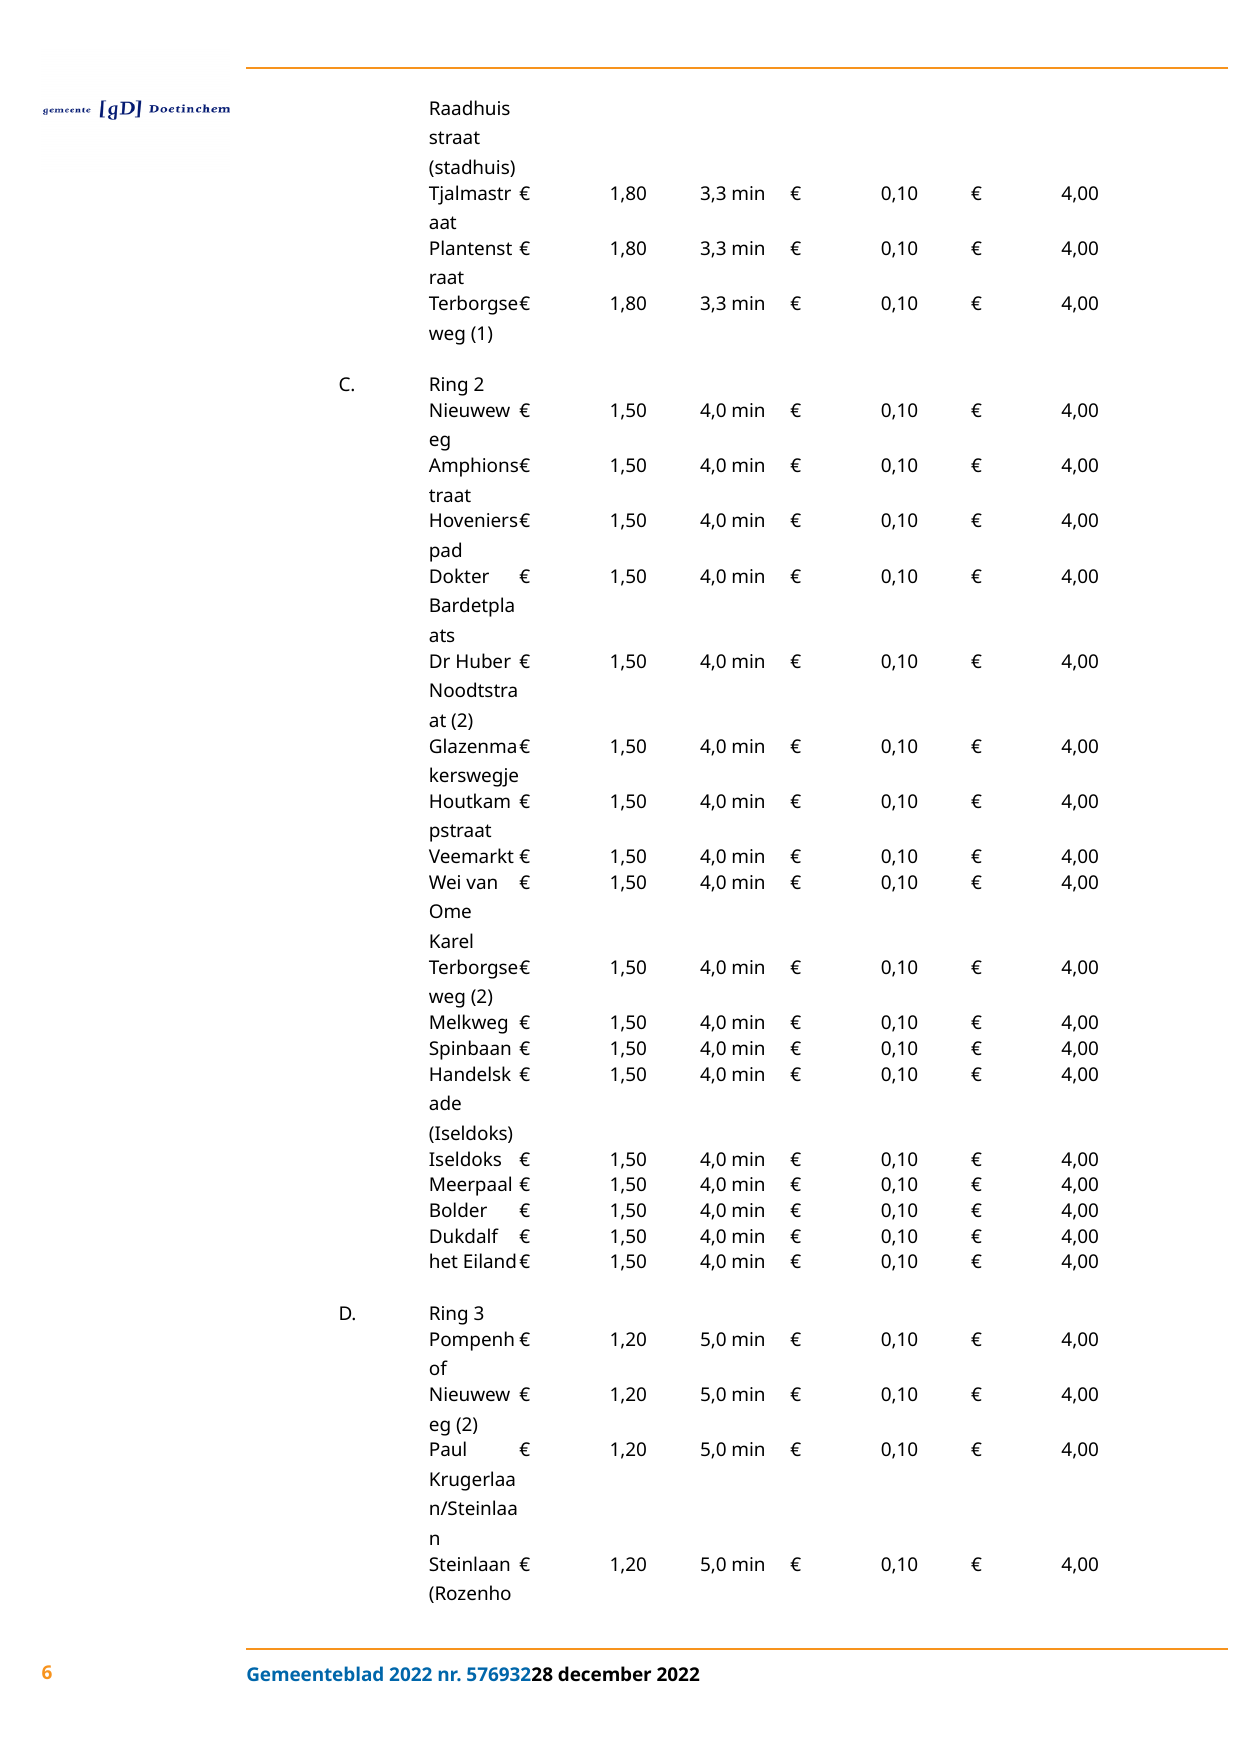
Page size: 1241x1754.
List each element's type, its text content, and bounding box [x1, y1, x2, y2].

table_cell [971, 95, 1061, 180]
table_cell Dr Huber Noodtstraat (2) [429, 648, 519, 733]
table_cell 1,50 [609, 397, 700, 452]
table_cell D. [338, 1300, 429, 1326]
table_cell [248, 95, 338, 180]
table_cell € [971, 235, 1061, 290]
table_cell € [519, 563, 609, 648]
table_cell [248, 954, 338, 1009]
table_cell Terborgseweg (2) [429, 954, 519, 1009]
table_cell € [971, 1171, 1061, 1197]
table_cell € [519, 1249, 609, 1274]
table_cell [338, 235, 429, 290]
table_cell € [790, 733, 881, 788]
table_cell 4,0 min [700, 453, 790, 508]
table_cell 4,00 [1061, 1061, 1152, 1146]
table_cell € [519, 1146, 609, 1171]
table_cell € [790, 1197, 881, 1223]
table_cell 4,00 [1061, 1146, 1152, 1171]
table_cell [338, 1171, 429, 1197]
table_cell 1,50 [609, 1009, 700, 1035]
table_cell [248, 346, 338, 371]
table_cell [881, 1274, 971, 1300]
table_cell 1,50 [609, 1171, 700, 1197]
table_cell [429, 346, 519, 371]
table_cell [338, 180, 429, 235]
table_cell [790, 1300, 881, 1326]
table_cell [700, 95, 790, 180]
table_cell [338, 733, 429, 788]
table_cell € [971, 1551, 1061, 1606]
table_cell 0,10 [881, 1551, 971, 1606]
table_cell 4,00 [1061, 397, 1152, 452]
table_cell 5,0 min [700, 1436, 790, 1551]
table_cell 0,10 [881, 235, 971, 290]
table_cell 1,20 [609, 1381, 700, 1436]
table_cell [519, 371, 609, 397]
table_cell [1061, 371, 1152, 397]
table_cell 1,20 [609, 1436, 700, 1551]
table_cell [248, 733, 338, 788]
table_cell 0,10 [881, 869, 971, 954]
table_cell € [971, 1326, 1061, 1381]
table_cell 1,50 [609, 1061, 700, 1146]
table_cell [338, 1035, 429, 1061]
table_cell [248, 1146, 338, 1171]
table_cell 1,50 [609, 844, 700, 869]
table_cell 0,10 [881, 788, 971, 843]
table_cell € [790, 869, 881, 954]
table_cell € [790, 1326, 881, 1381]
table_cell € [519, 1009, 609, 1035]
table_cell € [790, 563, 881, 648]
table_cell Hovenierspad [429, 508, 519, 563]
table_cell 4,00 [1061, 733, 1152, 788]
table_cell 4,00 [1061, 1009, 1152, 1035]
table_cell [971, 1274, 1061, 1300]
table_cell 1,50 [609, 648, 700, 733]
table_cell Pompenhof [429, 1326, 519, 1381]
table_cell 0,10 [881, 954, 971, 1009]
table_cell 4,0 min [700, 869, 790, 954]
table_cell € [790, 1061, 881, 1146]
table_cell [248, 648, 338, 733]
table_cell [338, 290, 429, 346]
table_cell € [971, 1223, 1061, 1249]
table_cell 1,50 [609, 869, 700, 954]
table_cell € [971, 1197, 1061, 1223]
table_cell 4,0 min [700, 508, 790, 563]
table_cell 4,0 min [700, 397, 790, 452]
table_cell 1,50 [609, 733, 700, 788]
table_cell [881, 1300, 971, 1326]
table_cell 4,00 [1061, 453, 1152, 508]
table_cell 0,10 [881, 508, 971, 563]
table_cell € [519, 1381, 609, 1436]
table_cell 4,0 min [700, 1146, 790, 1171]
table_cell Spinbaan [429, 1035, 519, 1061]
table_cell [790, 1274, 881, 1300]
table_cell € [519, 733, 609, 788]
table_cell Wei van Ome Karel [429, 869, 519, 954]
table_cell € [971, 1146, 1061, 1171]
table_cell € [519, 235, 609, 290]
table_cell [609, 1300, 700, 1326]
table_cell [338, 1146, 429, 1171]
table_cell 4,0 min [700, 1197, 790, 1223]
table_cell het Eiland [429, 1249, 519, 1274]
table_cell 4,00 [1061, 1197, 1152, 1223]
table_cell [248, 180, 338, 235]
table_cell [248, 1326, 338, 1381]
table_cell € [519, 180, 609, 235]
table_cell € [790, 397, 881, 452]
table_cell € [519, 290, 609, 346]
table_cell [700, 371, 790, 397]
table_cell [519, 95, 609, 180]
table_cell [248, 508, 338, 563]
table_cell Bolder [429, 1197, 519, 1223]
table_cell Nieuweweg [429, 397, 519, 452]
table_cell € [519, 1223, 609, 1249]
table_cell 4,00 [1061, 1035, 1152, 1061]
table_cell 1,50 [609, 954, 700, 1009]
table_cell € [971, 869, 1061, 954]
table_cell 1,50 [609, 1223, 700, 1249]
table_cell [700, 346, 790, 371]
table_cell 4,00 [1061, 954, 1152, 1009]
table_cell € [971, 453, 1061, 508]
table_cell 1,20 [609, 1551, 700, 1606]
table_cell € [971, 180, 1061, 235]
table_cell 4,00 [1061, 1551, 1152, 1606]
table_cell [1061, 1300, 1152, 1326]
table_cell [790, 95, 881, 180]
table_cell Terborgseweg (1) [429, 290, 519, 346]
table_cell € [971, 397, 1061, 452]
table_cell € [971, 844, 1061, 869]
table_cell 1,50 [609, 563, 700, 648]
table_cell [609, 95, 700, 180]
table_cell € [519, 1436, 609, 1551]
table_cell € [519, 1197, 609, 1223]
table_cell 4,0 min [700, 1249, 790, 1274]
table_cell [338, 648, 429, 733]
table_cell 0,10 [881, 1035, 971, 1061]
table_cell € [790, 1009, 881, 1035]
table_cell € [971, 563, 1061, 648]
table_cell € [519, 1551, 609, 1606]
table_cell € [519, 397, 609, 452]
table_cell 4,0 min [700, 1035, 790, 1061]
table_cell [881, 371, 971, 397]
table_cell € [971, 733, 1061, 788]
table_cell [1061, 95, 1152, 180]
table_cell Ring 2 [429, 371, 519, 397]
table_cell Veemarkt [429, 844, 519, 869]
table_cell 0,10 [881, 733, 971, 788]
table_cell [248, 1035, 338, 1061]
table_cell [248, 1381, 338, 1436]
table_cell 1,50 [609, 1249, 700, 1274]
table_cell 3,3 min [700, 180, 790, 235]
table_cell € [971, 1035, 1061, 1061]
table_cell [248, 563, 338, 648]
table_cell 0,10 [881, 844, 971, 869]
table_cell 4,00 [1061, 235, 1152, 290]
table_cell 4,00 [1061, 1223, 1152, 1249]
table_cell € [790, 235, 881, 290]
table_cell 1,50 [609, 788, 700, 843]
table_cell [248, 1223, 338, 1249]
table_cell 4,0 min [700, 788, 790, 843]
table_cell [248, 397, 338, 452]
table_cell 1,80 [609, 290, 700, 346]
table_cell 0,10 [881, 453, 971, 508]
table_cell [790, 346, 881, 371]
table_cell € [971, 1061, 1061, 1146]
table_cell [338, 1436, 429, 1551]
table_cell € [790, 180, 881, 235]
table_cell € [790, 1171, 881, 1197]
table_cell 1,50 [609, 508, 700, 563]
table_cell 4,0 min [700, 563, 790, 648]
table_cell [248, 788, 338, 843]
table_cell € [790, 648, 881, 733]
table_cell 0,10 [881, 563, 971, 648]
table_cell 4,00 [1061, 1436, 1152, 1551]
table_cell 4,00 [1061, 1381, 1152, 1436]
table_cell [609, 346, 700, 371]
table_cell € [519, 869, 609, 954]
table_cell € [519, 1061, 609, 1146]
table_cell [429, 1274, 519, 1300]
table_cell Dokter Bardetplaats [429, 563, 519, 648]
table_cell [338, 869, 429, 954]
table_cell € [971, 788, 1061, 843]
table_cell € [971, 1009, 1061, 1035]
table_cell 0,10 [881, 1381, 971, 1436]
table_cell 0,10 [881, 290, 971, 346]
table_cell 4,0 min [700, 648, 790, 733]
table_cell [338, 1009, 429, 1035]
table_cell Steinlaan (Rozenho [429, 1551, 519, 1606]
table_cell 1,80 [609, 235, 700, 290]
table_cell € [790, 1436, 881, 1551]
table_cell 0,10 [881, 1061, 971, 1146]
table_cell [248, 1197, 338, 1223]
table_cell [338, 397, 429, 452]
table_cell € [790, 954, 881, 1009]
table_cell [338, 1061, 429, 1146]
table_cell 0,10 [881, 1223, 971, 1249]
table_cell 4,0 min [700, 1223, 790, 1249]
table_cell [700, 1274, 790, 1300]
table_cell 4,00 [1061, 1171, 1152, 1197]
table_cell [519, 1300, 609, 1326]
table_cell € [971, 290, 1061, 346]
table_cell [881, 346, 971, 371]
table_cell € [519, 508, 609, 563]
table_cell € [790, 453, 881, 508]
table_cell 1,50 [609, 1197, 700, 1223]
table_cell 1,20 [609, 1326, 700, 1381]
table_cell Raadhuisstraat (stadhuis) [429, 95, 519, 180]
table_cell [338, 563, 429, 648]
table_cell 0,10 [881, 648, 971, 733]
table_cell € [971, 1249, 1061, 1274]
table_cell [248, 869, 338, 954]
table_cell [248, 1274, 338, 1300]
table_cell [248, 1171, 338, 1197]
table_cell [881, 95, 971, 180]
table_cell [338, 1197, 429, 1223]
table_cell 1,50 [609, 1035, 700, 1061]
table_cell Melkweg [429, 1009, 519, 1035]
table_cell Paul Krugerlaan/Steinlaan [429, 1436, 519, 1551]
table_cell [700, 1300, 790, 1326]
table_cell 0,10 [881, 1326, 971, 1381]
table_cell [248, 453, 338, 508]
table_cell € [971, 648, 1061, 733]
table_cell [609, 1274, 700, 1300]
table_cell [971, 346, 1061, 371]
table_cell € [519, 844, 609, 869]
table_cell 4,00 [1061, 648, 1152, 733]
table_cell € [971, 1436, 1061, 1551]
table_cell 4,00 [1061, 844, 1152, 869]
table_cell [338, 346, 429, 371]
table_cell 4,00 [1061, 1249, 1152, 1274]
table_cell [519, 346, 609, 371]
table_cell 4,0 min [700, 1171, 790, 1197]
table_cell 4,00 [1061, 508, 1152, 563]
table_cell € [971, 954, 1061, 1009]
table_cell € [519, 954, 609, 1009]
table_cell € [790, 844, 881, 869]
table_cell [971, 371, 1061, 397]
table_cell € [971, 508, 1061, 563]
table_cell [248, 1061, 338, 1146]
table_cell 4,00 [1061, 290, 1152, 346]
table_cell [338, 1326, 429, 1381]
table_cell 4,00 [1061, 869, 1152, 954]
table_cell € [519, 788, 609, 843]
table_cell Iseldoks [429, 1146, 519, 1171]
table_cell [1061, 1274, 1152, 1300]
table_cell [248, 290, 338, 346]
table_cell € [790, 1146, 881, 1171]
table_cell 4,0 min [700, 954, 790, 1009]
table_cell € [790, 1381, 881, 1436]
table_cell [338, 1551, 429, 1606]
table_cell 0,10 [881, 1436, 971, 1551]
table_cell 4,0 min [700, 844, 790, 869]
table_cell 1,50 [609, 1146, 700, 1171]
table_cell € [519, 1326, 609, 1381]
table_cell [338, 453, 429, 508]
table_cell [338, 1274, 429, 1300]
table_cell [248, 1009, 338, 1035]
table_cell [338, 1249, 429, 1274]
table_cell Meerpaal [429, 1171, 519, 1197]
table_cell Houtkampstraat [429, 788, 519, 843]
table_cell Glazenmakerswegje [429, 733, 519, 788]
table_cell 1,50 [609, 453, 700, 508]
table_cell [338, 844, 429, 869]
table_cell 4,00 [1061, 180, 1152, 235]
table_cell C. [338, 371, 429, 397]
table_cell 4,00 [1061, 1326, 1152, 1381]
table_cell € [971, 1381, 1061, 1436]
table_cell [248, 371, 338, 397]
table_cell Ring 3 [429, 1300, 519, 1326]
table_cell [338, 954, 429, 1009]
table_cell 0,10 [881, 397, 971, 452]
table_cell 5,0 min [700, 1326, 790, 1381]
table_cell € [790, 290, 881, 346]
table_cell € [519, 648, 609, 733]
table_cell [338, 788, 429, 843]
table_cell 5,0 min [700, 1381, 790, 1436]
table_cell € [790, 508, 881, 563]
table_cell [338, 1223, 429, 1249]
table_cell 1,80 [609, 180, 700, 235]
table_cell [248, 844, 338, 869]
table_cell [248, 1551, 338, 1606]
table_cell € [519, 1171, 609, 1197]
table_cell 4,00 [1061, 563, 1152, 648]
table_cell 0,10 [881, 1197, 971, 1223]
table_cell [609, 371, 700, 397]
table_cell € [519, 453, 609, 508]
table_cell Plantenstraat [429, 235, 519, 290]
table_cell € [790, 788, 881, 843]
table_cell [248, 1436, 338, 1551]
table_cell 3,3 min [700, 290, 790, 346]
table_cell [790, 371, 881, 397]
table_cell [248, 235, 338, 290]
table_cell € [790, 1223, 881, 1249]
table_cell 4,0 min [700, 1061, 790, 1146]
table_cell Handelskade (Iseldoks) [429, 1061, 519, 1146]
table_cell [971, 1300, 1061, 1326]
table_cell € [519, 1035, 609, 1061]
table_cell [248, 1249, 338, 1274]
table_cell 4,00 [1061, 788, 1152, 843]
table_cell Nieuweweg (2) [429, 1381, 519, 1436]
table_cell € [790, 1035, 881, 1061]
table_cell [338, 508, 429, 563]
table_cell 0,10 [881, 1249, 971, 1274]
table_cell Amphionstraat [429, 453, 519, 508]
table_cell 0,10 [881, 1009, 971, 1035]
table_cell [338, 1381, 429, 1436]
table_cell [519, 1274, 609, 1300]
table_cell 5,0 min [700, 1551, 790, 1606]
picture [41, 47, 231, 172]
table_cell € [790, 1551, 881, 1606]
table_cell 0,10 [881, 1146, 971, 1171]
table_cell 4,0 min [700, 1009, 790, 1035]
table_cell Tjalmastraat [429, 180, 519, 235]
table_cell 0,10 [881, 1171, 971, 1197]
table_cell 4,0 min [700, 733, 790, 788]
table_cell 3,3 min [700, 235, 790, 290]
table_cell Dukdalf [429, 1223, 519, 1249]
table_cell [1061, 346, 1152, 371]
table_cell [338, 95, 429, 180]
table_cell [248, 1300, 338, 1326]
table_cell 0,10 [881, 180, 971, 235]
table_cell € [790, 1249, 881, 1274]
